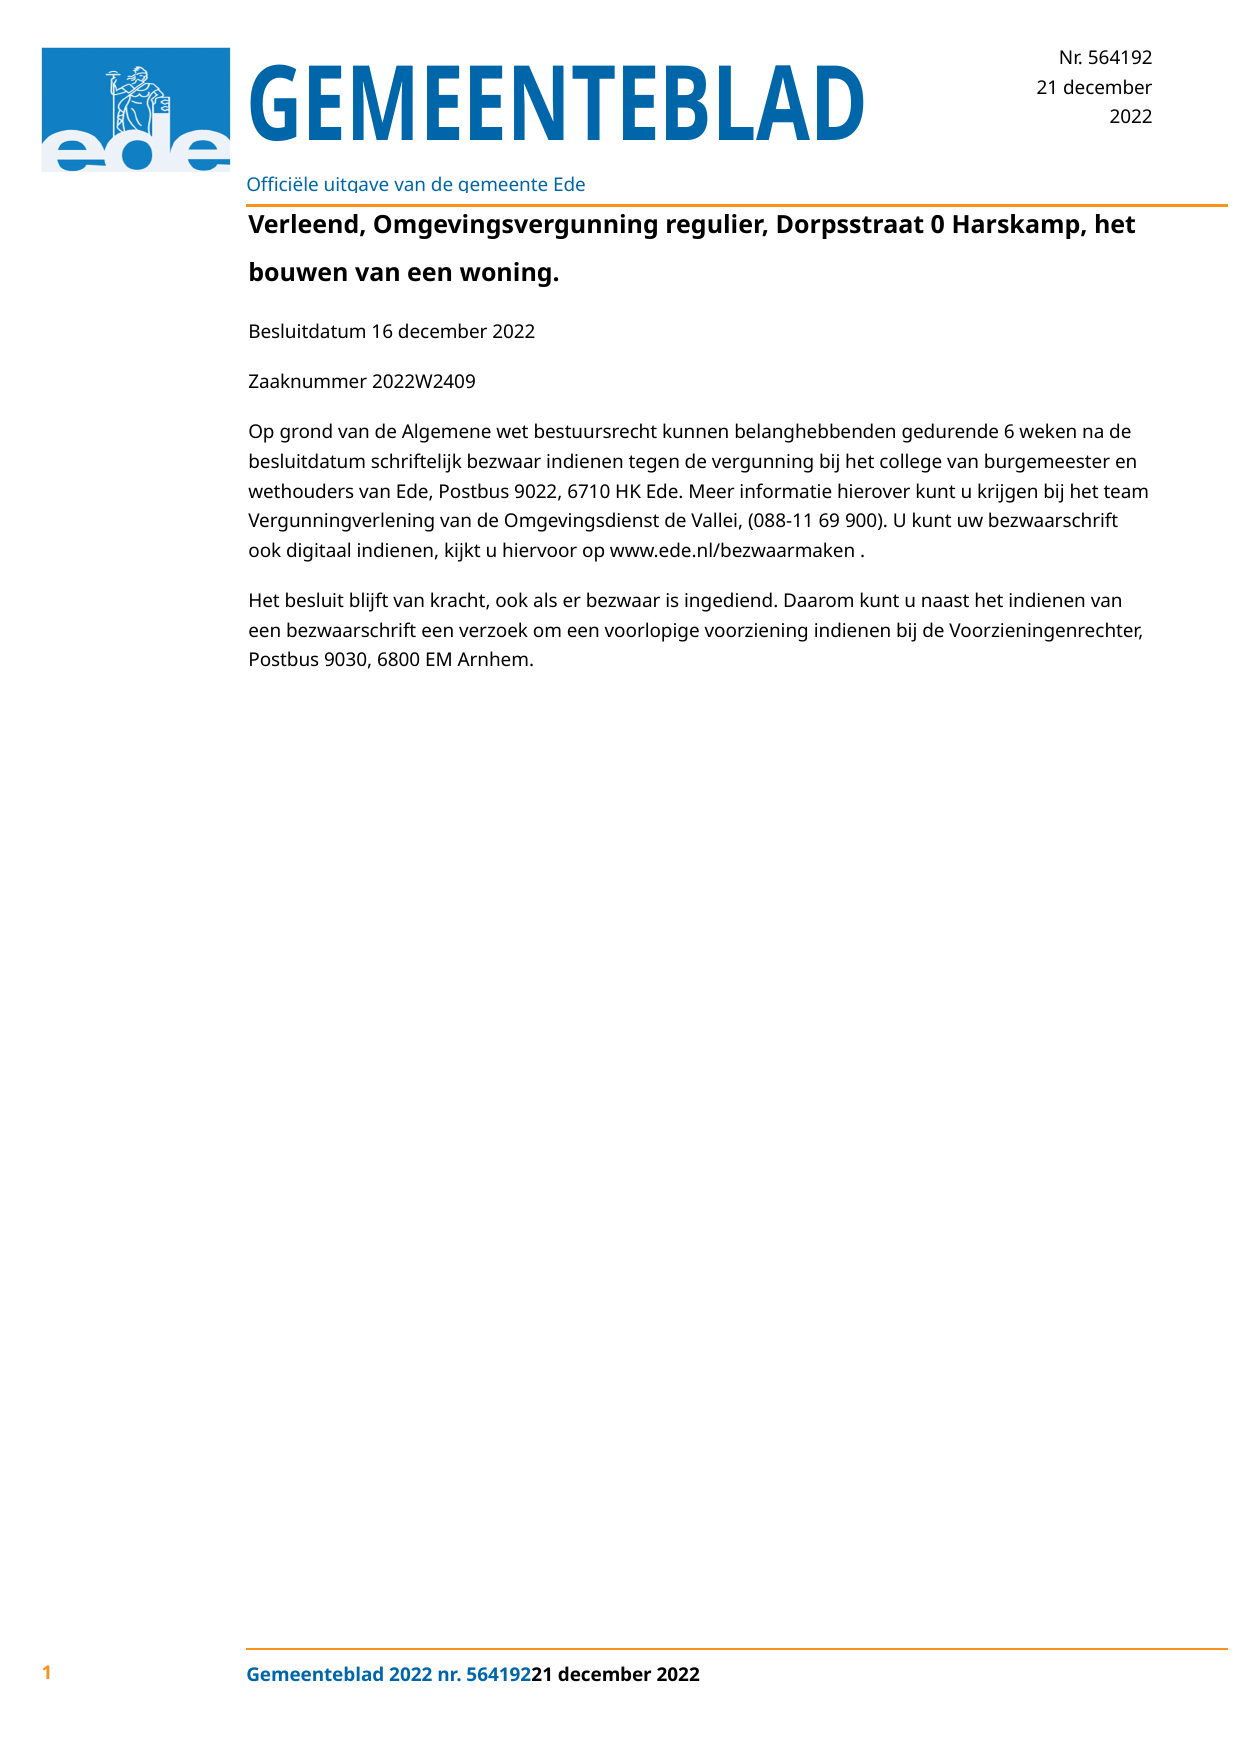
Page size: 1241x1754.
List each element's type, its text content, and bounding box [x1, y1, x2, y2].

text Zaaknummer 2022W2409 [248, 368, 1152, 394]
text Het besluit blijft van kracht, ook als er bezwaar is ingediend. Daarom kunt u naast het indienen van een bezwaarschrift een verzoek om een voorlopige voorziening indienen bij de Voorzieningenrechter, Postbus 9030, 6800 EM Arnhem. [248, 587, 1152, 672]
text Op grond van de Algemene wet bestuursrecht kunnen belanghebbenden gedurende 6 weken na de besluitdatum schriftelijk bezwaar indienen tegen de vergunning bij het college van burgemeester en wethouders van Ede, Postbus 9022, 6710 HK Ede. Meer informatie hierover kunt u krijgen bij het team Vergunningverlening van de Omgevingsdienst de Vallei, (088-11 69 900). U kunt uw bezwaarschrift ook digitaal indienen, kijkt u hiervoor op www.ede.nl/bezwaarmaken . [248, 419, 1152, 563]
picture [41, 47, 231, 172]
text Verleend, Omgevingsvergunning regulier, Dorpsstraat 0 Harskamp, het bouwen van een woning. [248, 207, 1152, 288]
text Besluitdatum 16 december 2022 [248, 318, 1152, 344]
